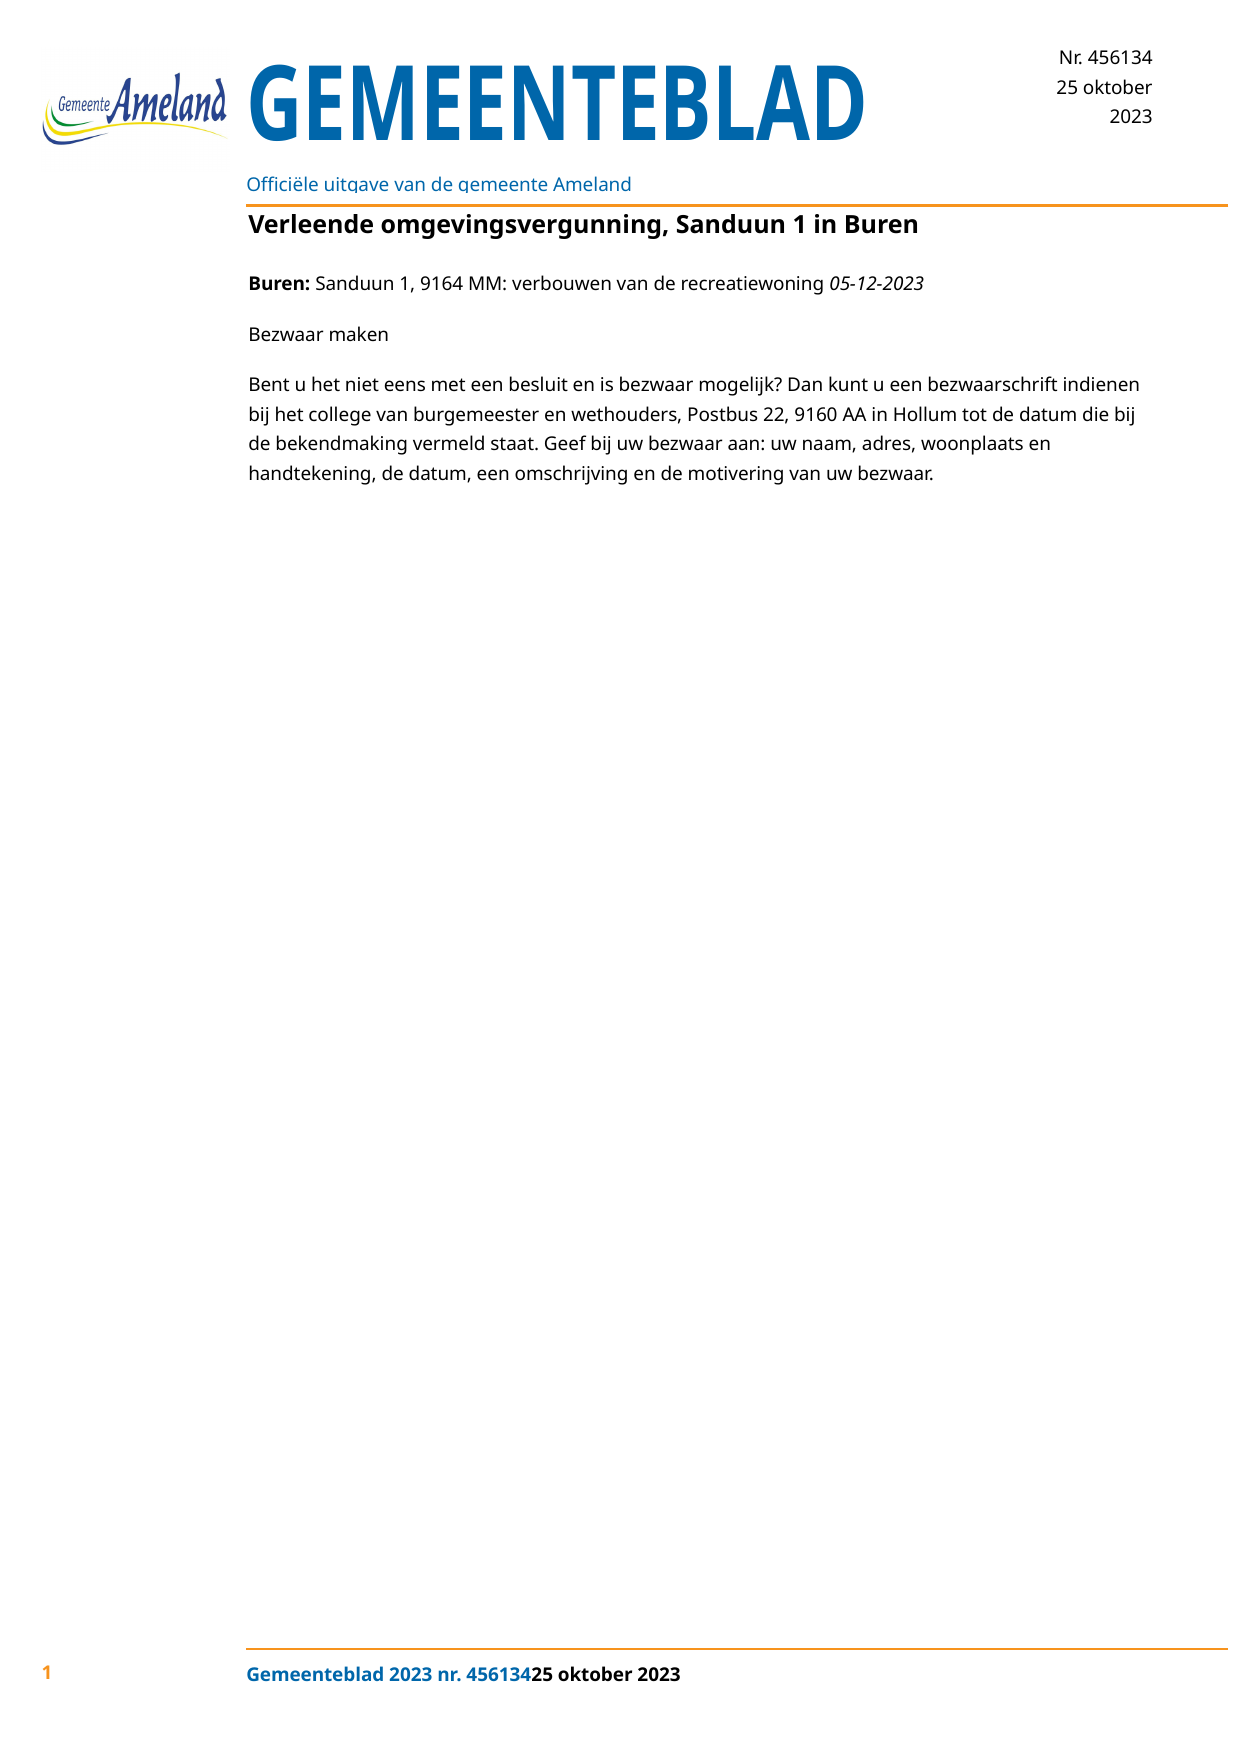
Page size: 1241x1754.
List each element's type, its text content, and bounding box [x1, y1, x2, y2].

text Verleende omgevingsvergunning, Sanduun 1 in Buren [248, 207, 1152, 241]
text Bent u het niet eens met een besluit en is bezwaar mogelijk? Dan kunt u een bezwaarschrift indienen bij het college van burgemeester en wethouders, Postbus 22, 9160 AA in Hollum tot de datum die bij de bekendmaking vermeld staat. Geef bij uw bezwaar aan: uw naam, adres, woonplaats en handtekening, de datum, een omschrijving en de motivering van uw bezwaar. [248, 371, 1152, 486]
text Bezwaar maken [248, 321, 1152, 346]
picture [41, 47, 231, 172]
text Buren: Sanduun 1, 9164 MM: verbouwen van de recreatiewoning 05-12-2023 [248, 270, 1152, 296]
